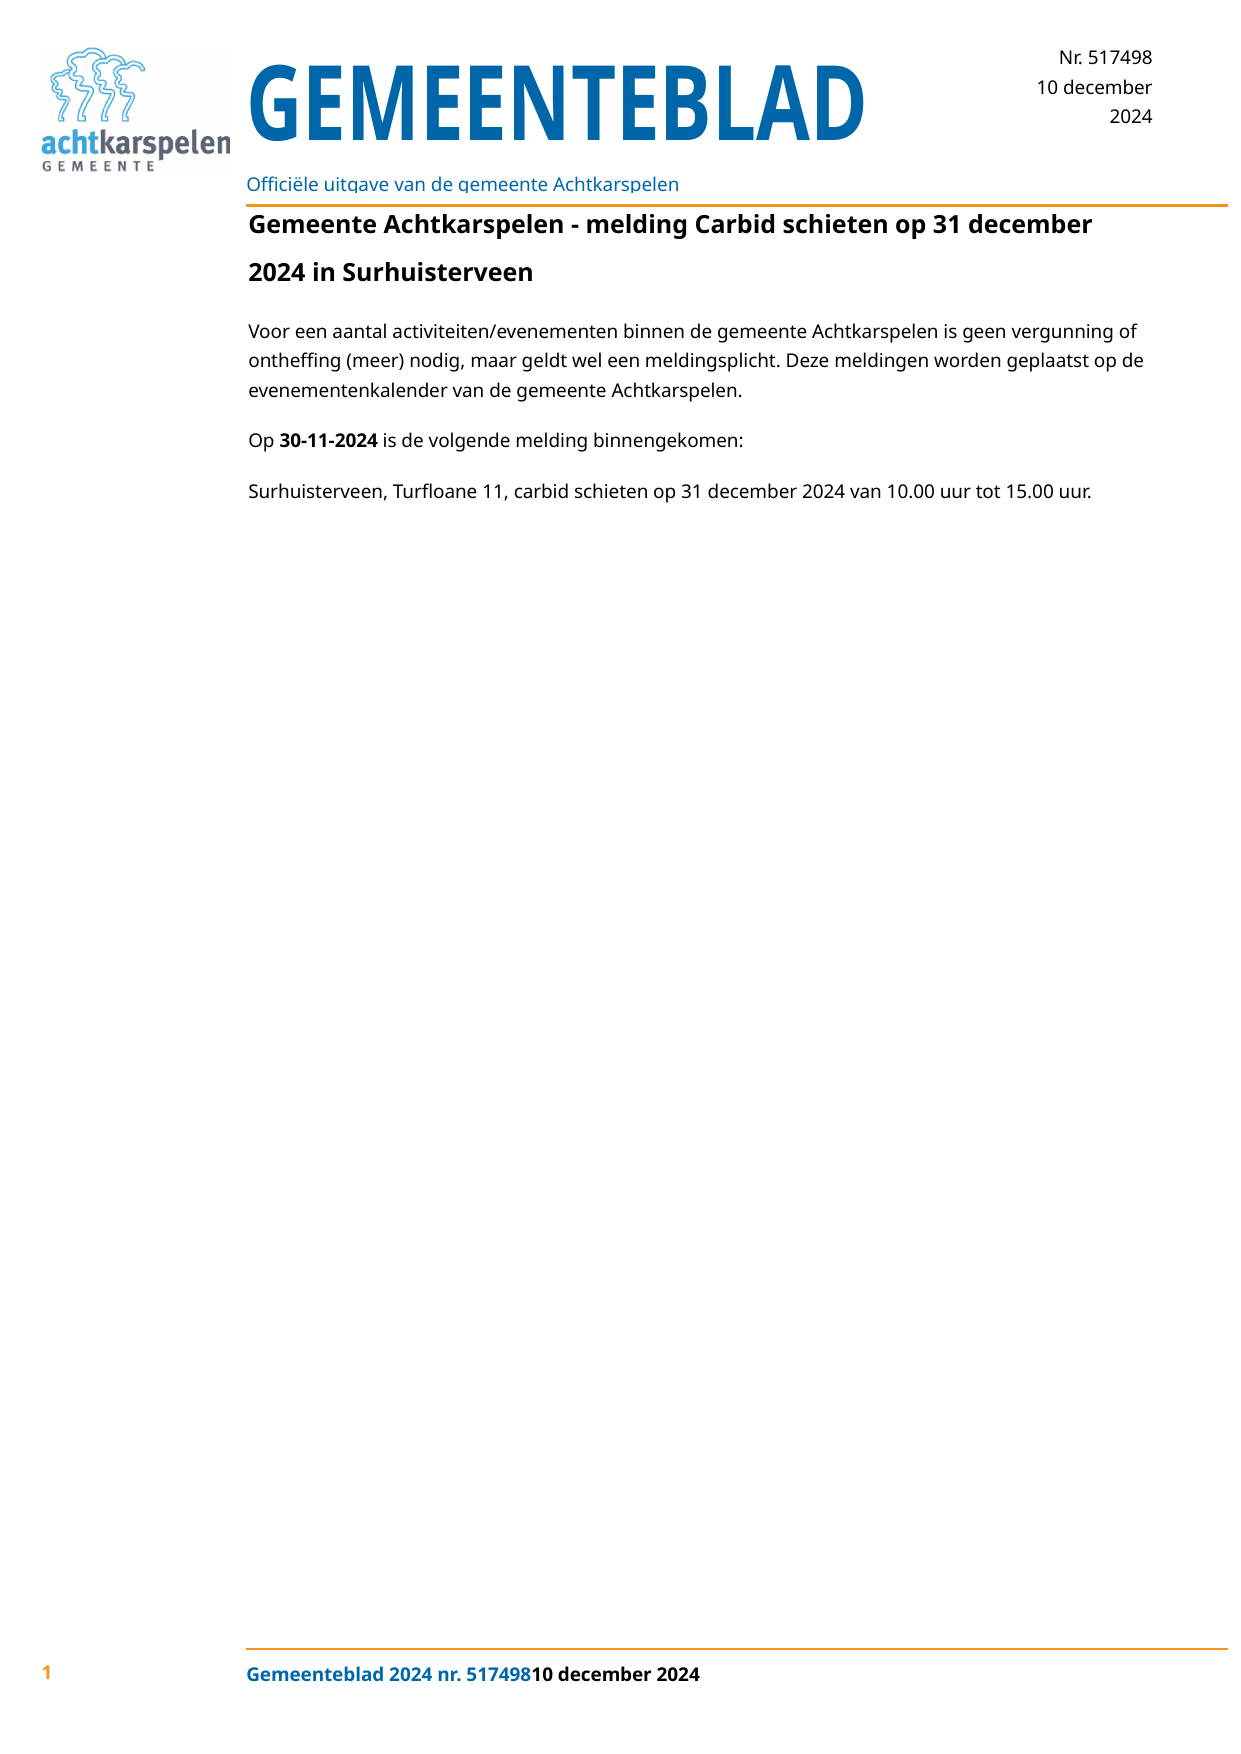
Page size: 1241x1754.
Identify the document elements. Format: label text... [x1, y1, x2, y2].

picture [41, 47, 231, 172]
text Gemeente Achtkarspelen - melding Carbid schieten op 31 december 2024 in Surhuisterveen [248, 207, 1152, 288]
text Op 30-11-2024 is de volgende melding binnengekomen: [248, 427, 1152, 453]
text Surhuisterveen, Turfloane 11, carbid schieten op 31 december 2024 van 10.00 uur tot 15.00 uur. [248, 478, 1152, 504]
text Voor een aantal activiteiten/evenementen binnen de gemeente Achtkarspelen is geen vergunning of ontheffing (meer) nodig, maar geldt wel een meldingsplicht. Deze meldingen worden geplaatst op de evenementenkalender van de gemeente Achtkarspelen. [248, 318, 1152, 403]
